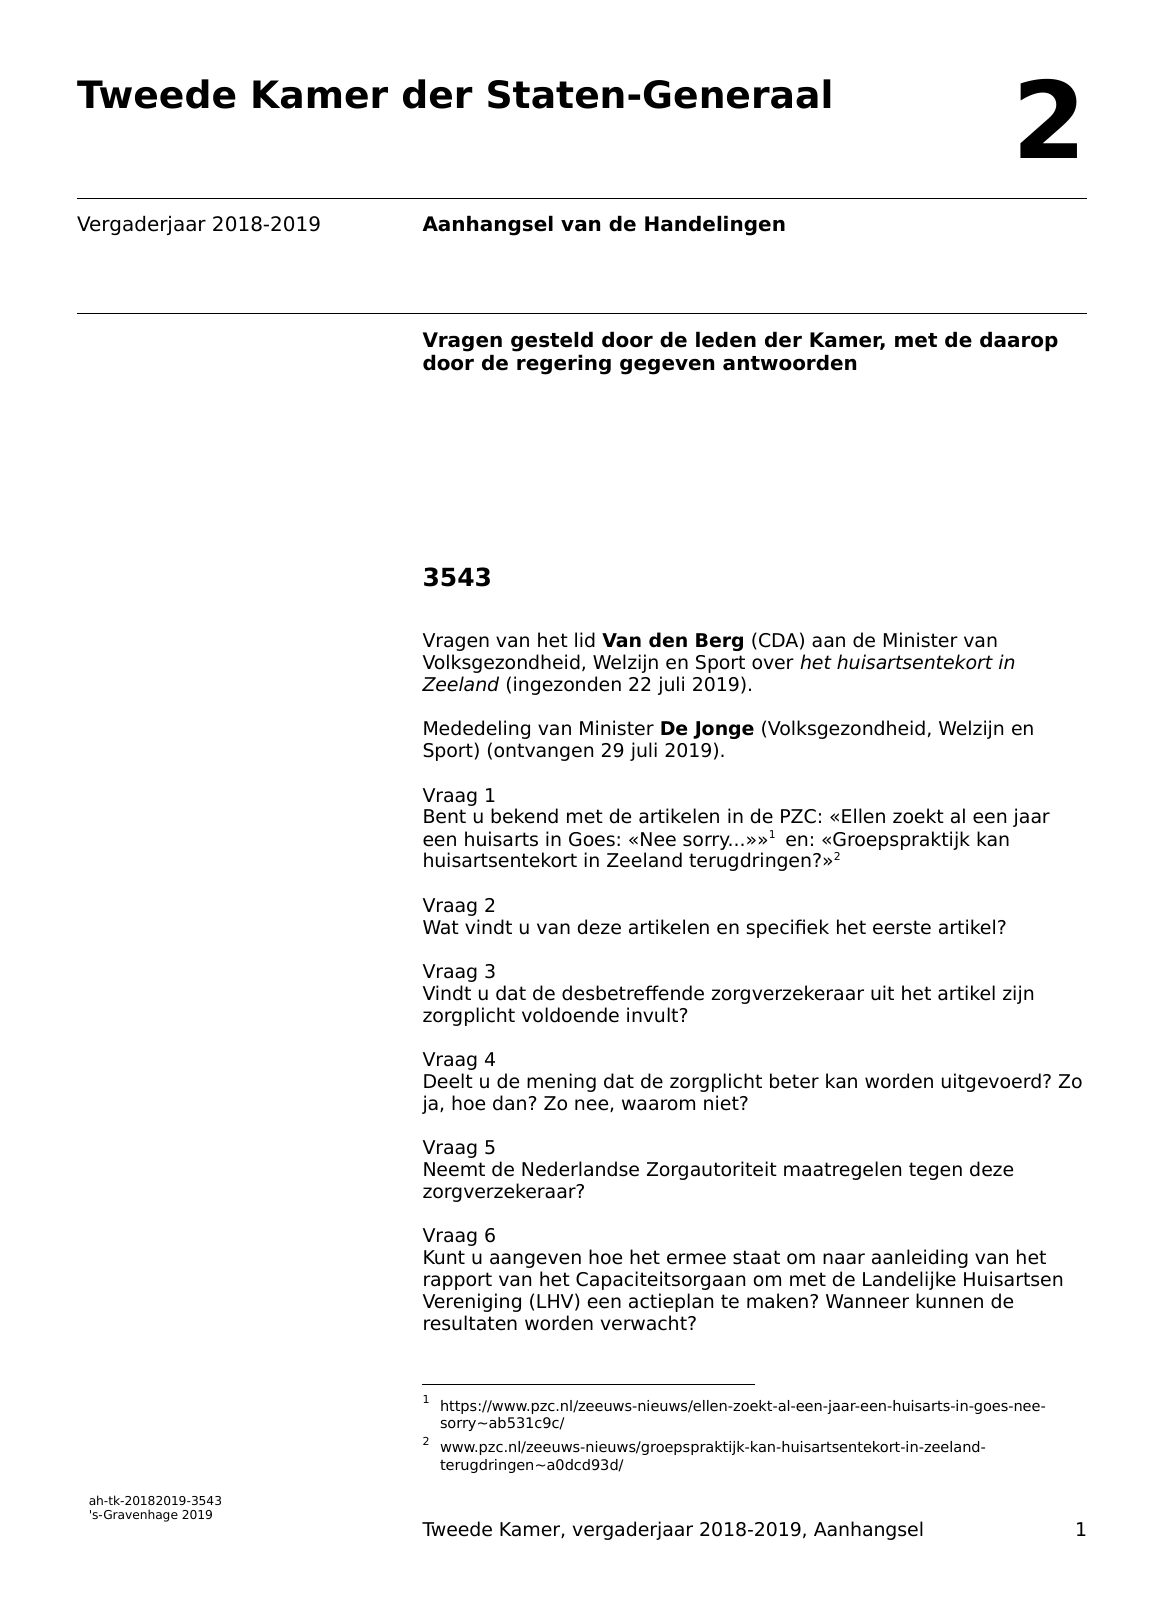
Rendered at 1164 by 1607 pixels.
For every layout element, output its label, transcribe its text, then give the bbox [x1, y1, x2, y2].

text Neemt de Nederlandse Zorgautoriteit maatregelen tegen deze zorgverzekeraar? [422, 1159, 1087, 1203]
text Vraag 3 [422, 961, 1087, 983]
text Mededeling van Minister De Jonge (Volksgezondheid, Welzijn en Sport) (ontvangen 29 juli 2019). [422, 718, 1087, 762]
text www.pzc.nl/zeeuws-nieuws/groepspraktijk-kan-huisartsentekort-in-zeeland-terugdringen~a0dcd93d/ [422, 1435, 1087, 1474]
text ah-tk-20182019-3543 [88, 1494, 323, 1508]
text 's-Gravenhage 2019 [88, 1508, 323, 1522]
text Kunt u aangeven hoe het ermee staat om naar aanleiding van het rapport van het Capaciteitsorgaan om met de Landelijke Huisartsen Vereniging (LHV) een actieplan te maken? Wanneer kunnen de resultaten worden verwacht? [422, 1247, 1087, 1335]
table_cell [77, 314, 422, 375]
text Vraag 6 [422, 1225, 1087, 1247]
table_cell Vergaderjaar 2018-2019 [77, 199, 422, 313]
text https://www.pzc.nl/zeeuws-nieuws/ellen-zoekt-al-een-jaar-een-huisarts-in-goes-nee-sorry~ab531c9c/ [422, 1393, 1087, 1432]
text Vindt u dat de desbetreffende zorgverzekeraar uit het artikel zijn zorgplicht voldoende invult? [422, 983, 1087, 1027]
table_header Tweede Kamer der Staten-Generaal [77, 59, 886, 198]
text Vragen van het lid Van den Berg (CDA) aan de Minister van Volksgezondheid, Welzijn en Sport over het huisartsentekort in Zeeland (ingezonden 22 juli 2019). [422, 630, 1087, 696]
text Wat vindt u van deze artikelen en specifiek het eerste artikel? [422, 917, 1087, 938]
table_cell Aanhangsel van de Handelingen [422, 199, 1087, 313]
table_header 2 [886, 59, 1087, 198]
text Deelt u de mening dat de zorgplicht beter kan worden uitgevoerd? Zo ja, hoe dan? Zo nee, waarom niet? [422, 1071, 1087, 1115]
table_cell Vragen gesteld door de leden der Kamer, met de daarop door de regering gegeven antwoorden [422, 314, 1087, 375]
text Vraag 2 [422, 894, 1087, 917]
text Bent u bekend met de artikelen in de PZC: «Ellen zoekt al een jaar een huisarts in Goes: «Nee sorry...»» en: «Groepspraktijk kan huisartsentekort in Zeeland terugdringen?» [422, 806, 1087, 872]
text Vraag 5 [422, 1137, 1087, 1159]
text Vraag 1 [422, 784, 1087, 806]
text 3543 [422, 563, 1087, 592]
text Vraag 4 [422, 1049, 1087, 1071]
